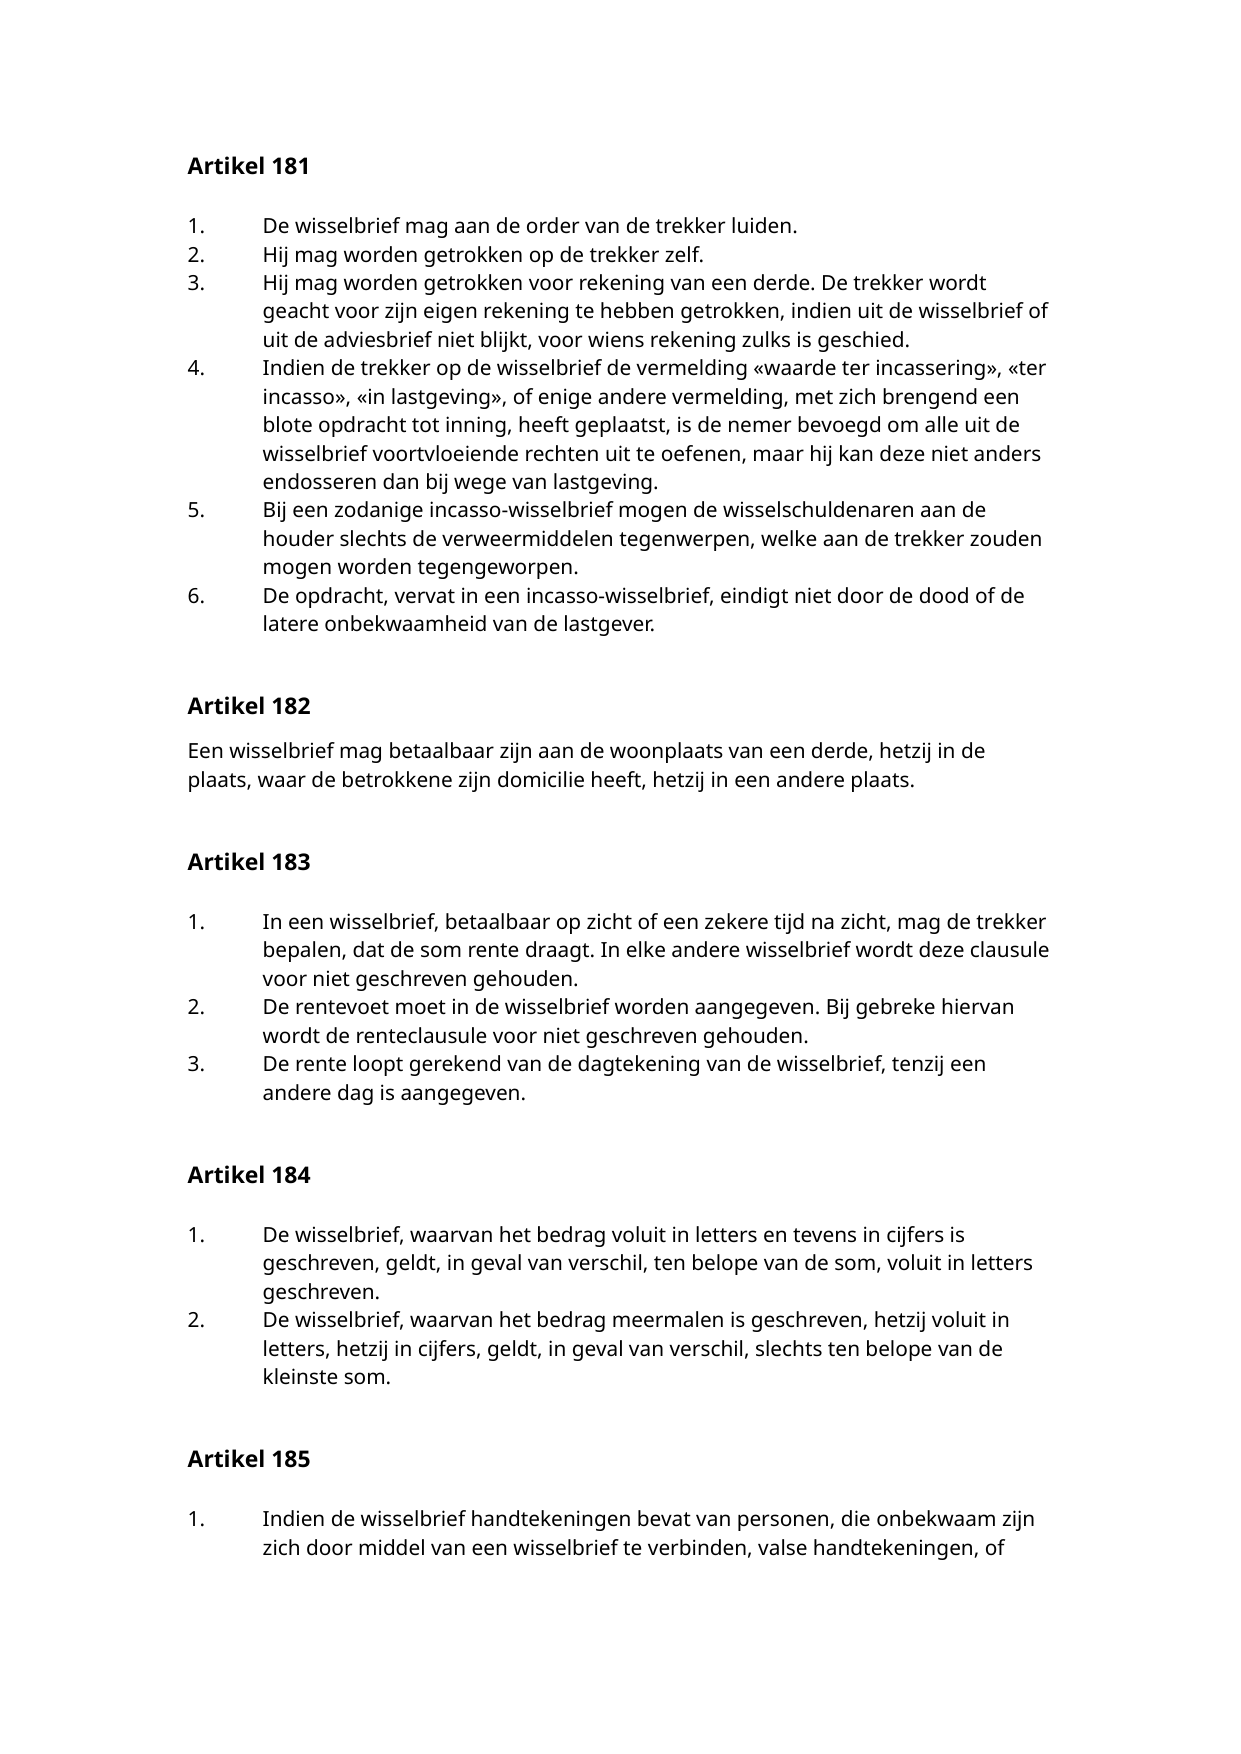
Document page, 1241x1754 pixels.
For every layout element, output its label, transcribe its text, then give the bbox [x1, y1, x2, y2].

subtitle Artikel 181 [187, 150, 1053, 181]
list Hij mag worden getrokken op de trekker zelf. [187, 240, 1053, 268]
list In een wisselbrief, betaalbaar op zicht of een zekere tijd na zicht, mag de trekker bepalen, dat de som rente draagt. In elke andere wisselbrief wordt deze clausule voor niet geschreven gehouden. [187, 907, 1053, 992]
list De opdracht, vervat in een incasso-wisselbrief, eindigt niet door de dood of de latere onbekwaamheid van de lastgever. [187, 581, 1053, 638]
list Hij mag worden getrokken voor rekening van een derde. De trekker wordt geacht voor zijn eigen rekening te hebben getrokken, indien uit de wisselbrief of uit de adviesbrief niet blijkt, voor wiens rekening zulks is geschied. [187, 268, 1053, 353]
list Indien de trekker op de wisselbrief de vermelding «waarde ter incassering», «ter incasso», «in lastgeving», of enige andere vermelding, met zich brengend een blote opdracht tot inning, heeft geplaatst, is de nemer bevoegd om alle uit de wisselbrief voortvloeiende rechten uit te oefenen, maar hij kan deze niet anders endosseren dan bij wege van lastgeving. [187, 353, 1053, 496]
list Indien de wisselbrief handtekeningen bevat van personen, die onbekwaam zijn zich door middel van een wisselbrief te verbinden, valse handtekeningen, of [187, 1504, 1053, 1561]
list De rentevoet moet in de wisselbrief worden aangegeven. Bij gebreke hiervan wordt de renteclausule voor niet geschreven gehouden. [187, 992, 1053, 1049]
subtitle Artikel 185 [187, 1443, 1053, 1474]
subtitle Artikel 183 [187, 846, 1053, 877]
list De wisselbrief, waarvan het bedrag voluit in letters en tevens in cijfers is geschreven, geldt, in geval van verschil, ten belope van de som, voluit in letters geschreven. [187, 1220, 1053, 1305]
text Een wisselbrief mag betaalbaar zijn aan de woonplaats van een derde, hetzij in de plaats, waar de betrokkene zijn domicilie heeft, hetzij in een andere plaats. [187, 737, 1053, 793]
list Bij een zodanige incasso-wisselbrief mogen de wisselschuldenaren aan de houder slechts de verweermiddelen tegenwerpen, welke aan de trekker zouden mogen worden tegengeworpen. [187, 496, 1053, 581]
subtitle Artikel 182 [187, 690, 1053, 722]
list De wisselbrief, waarvan het bedrag meermalen is geschreven, hetzij voluit in letters, hetzij in cijfers, geldt, in geval van verschil, slechts ten belope van de kleinste som. [187, 1305, 1053, 1391]
subtitle Artikel 184 [187, 1159, 1053, 1190]
list De rente loopt gerekend van de dagtekening van de wisselbrief, tenzij een andere dag is aangegeven. [187, 1049, 1053, 1106]
list De wisselbrief mag aan de order van de trekker luiden. [187, 211, 1053, 240]
